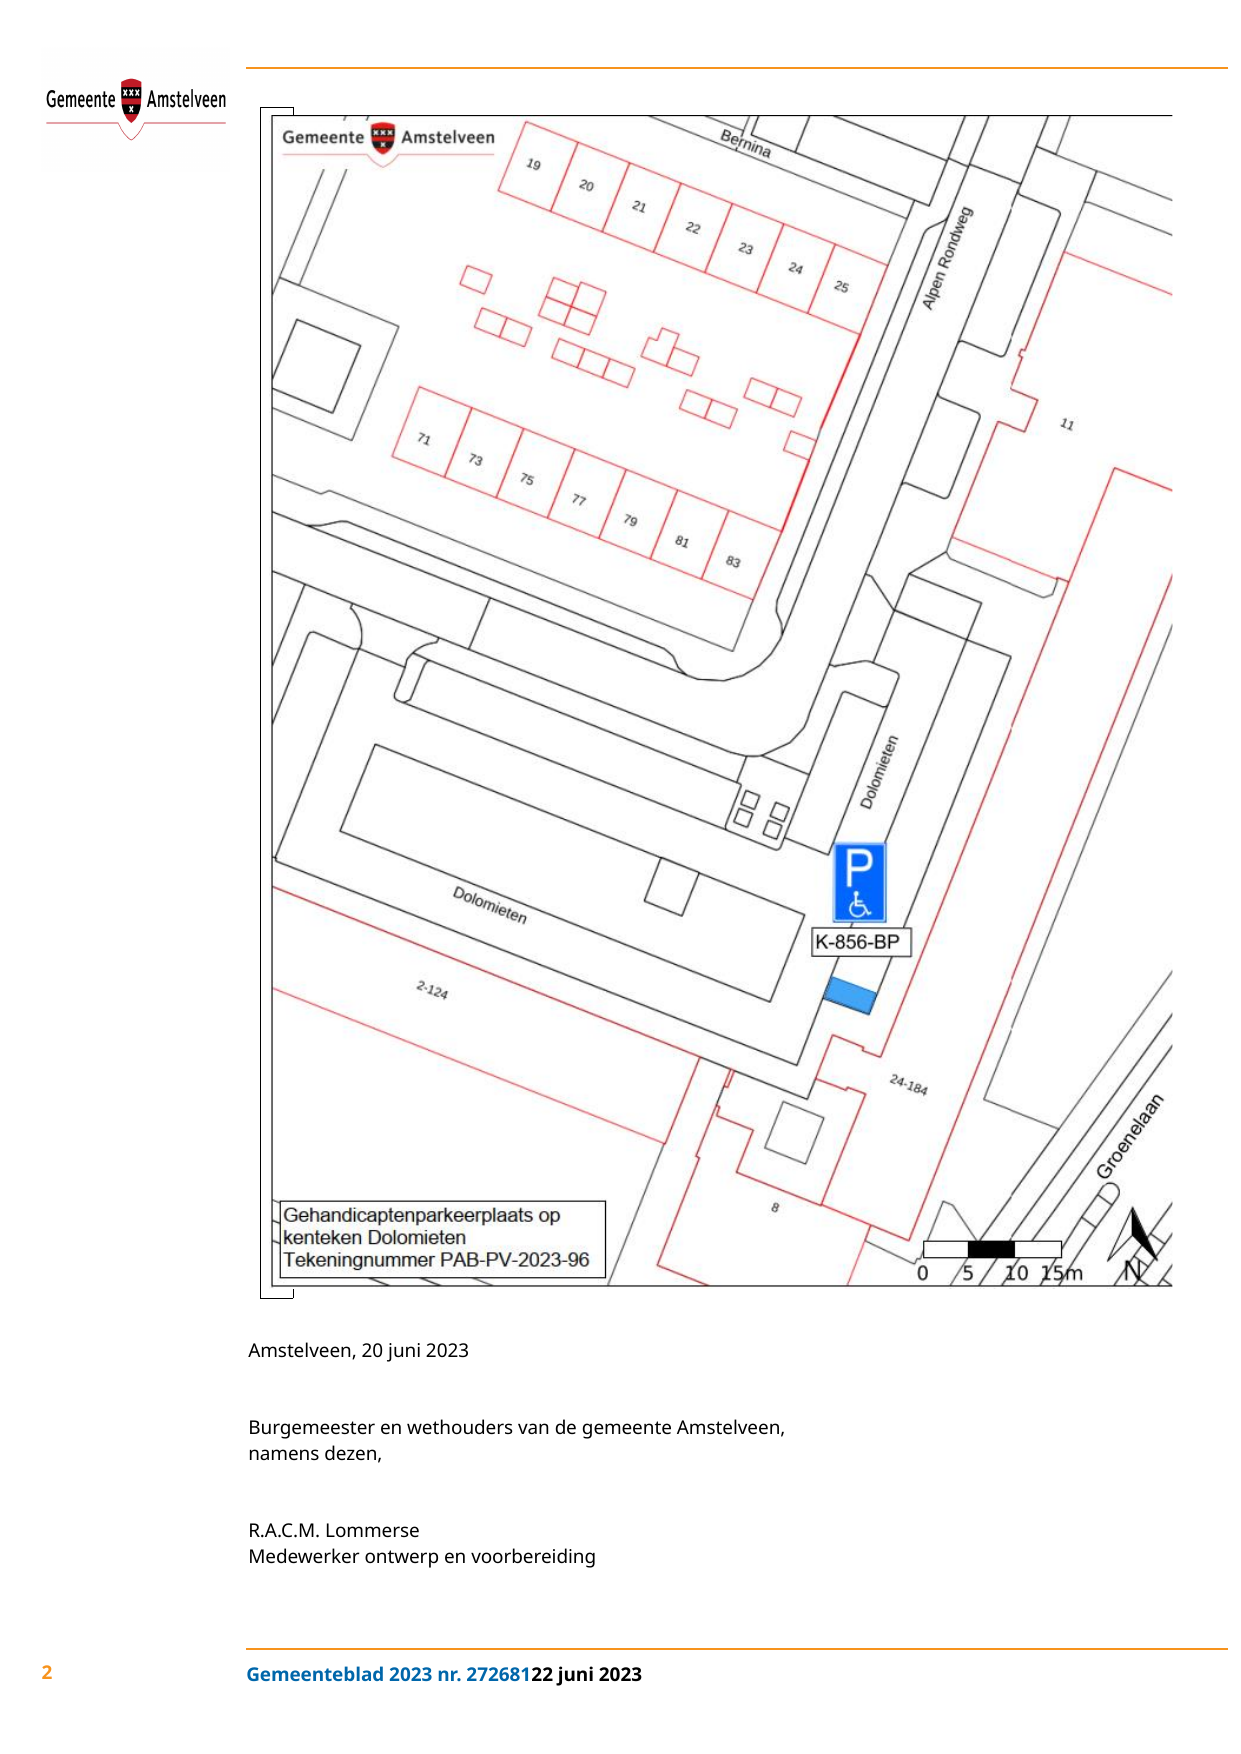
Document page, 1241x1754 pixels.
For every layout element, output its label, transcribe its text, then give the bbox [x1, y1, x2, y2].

text R.A.C.M. Lommerse [248, 1517, 1152, 1543]
text Medewerker ontwerp en voorbereiding [248, 1543, 1152, 1569]
picture [41, 47, 231, 172]
text Burgemeester en wethouders van de gemeente Amstelveen, [248, 1414, 1152, 1440]
text Amstelveen, 20 juni 2023 [248, 1337, 1152, 1363]
text namens dezen, [248, 1440, 1152, 1466]
picture [268, 115, 1173, 1289]
